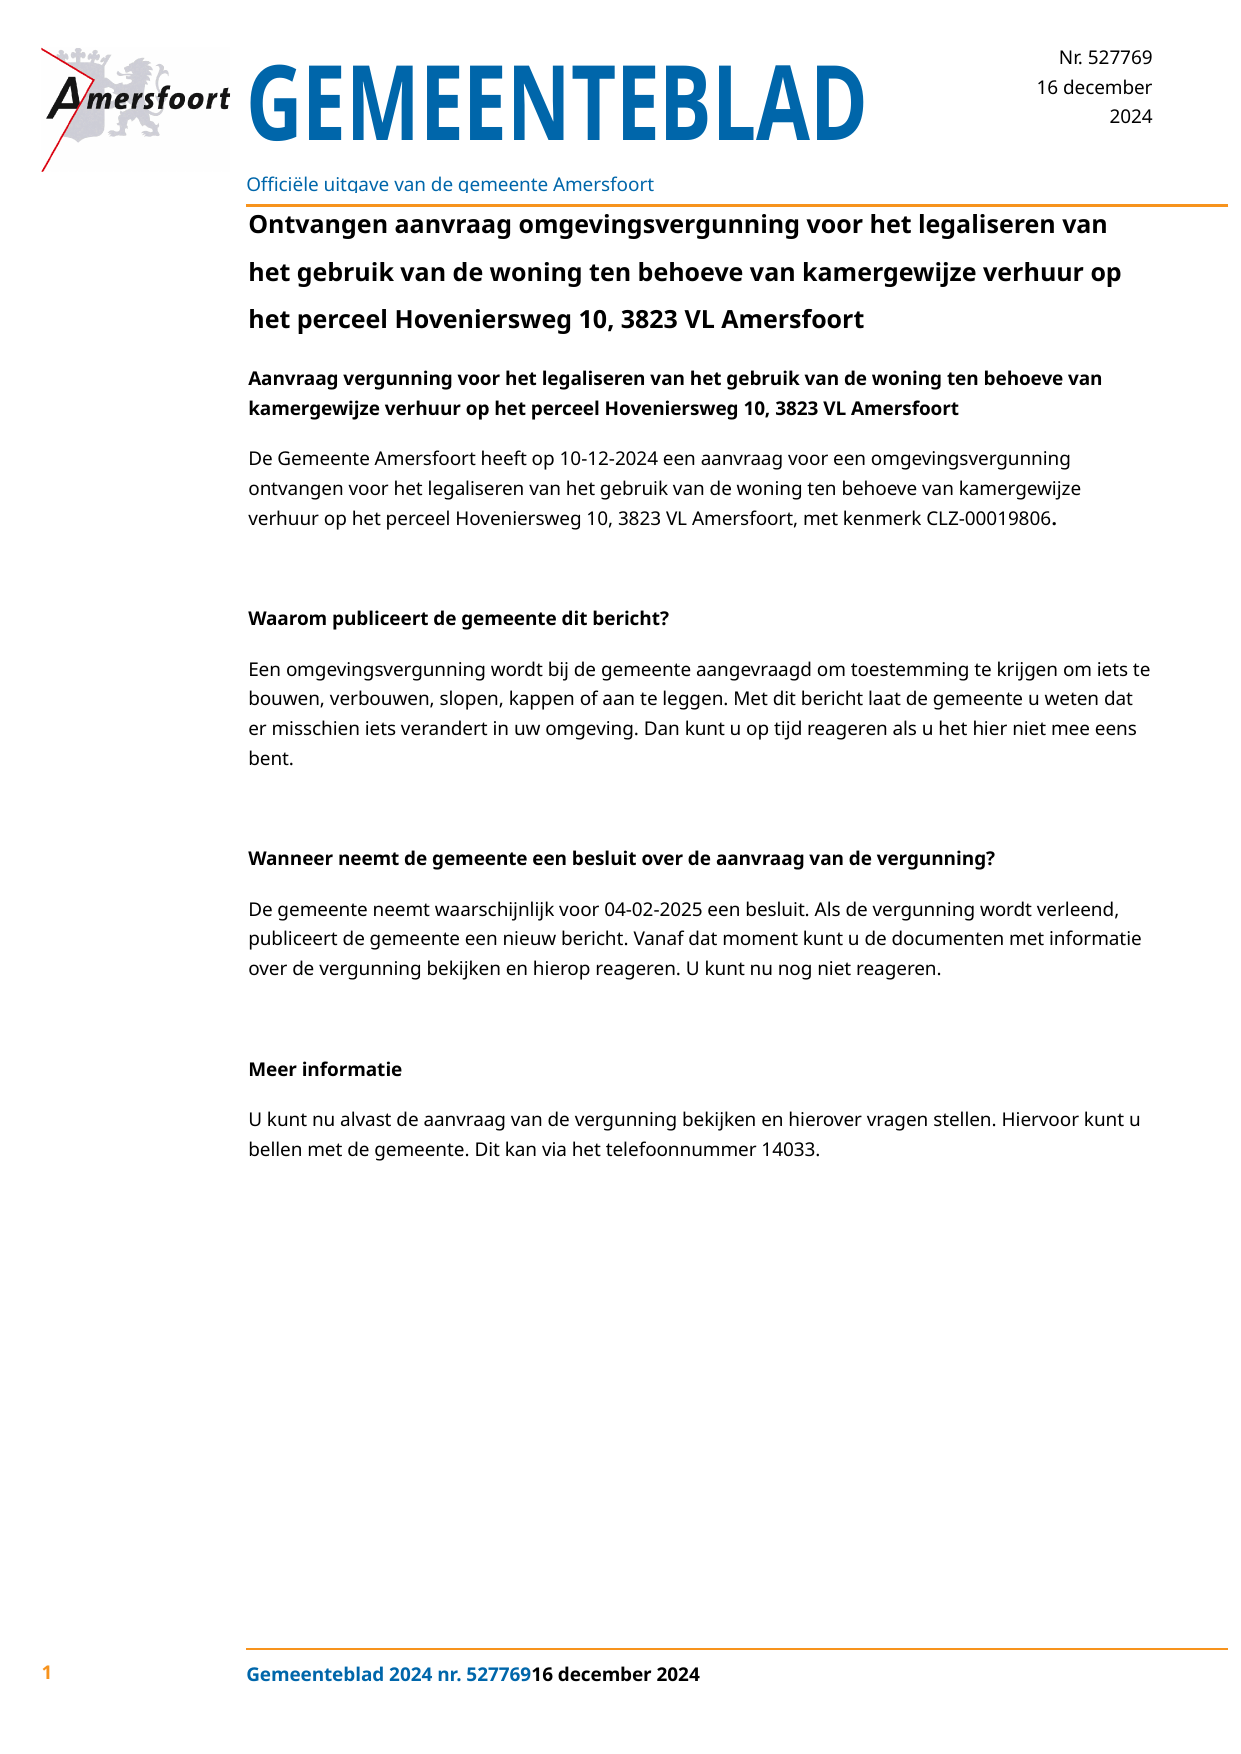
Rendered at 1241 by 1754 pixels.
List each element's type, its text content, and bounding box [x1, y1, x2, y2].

text Meer informatie [248, 1056, 1152, 1082]
text Waarom publiceert de gemeente dit bericht? [248, 606, 1152, 631]
picture [41, 47, 231, 172]
text De Gemeente Amersfoort heeft op 10-12-2024 een aanvraag voor een omgevingsvergunning ontvangen voor het legaliseren van het gebruik van de woning ten behoeve van kamergewijze verhuur op het perceel Hoveniersweg 10, 3823 VL Amersfoort, met kenmerk CLZ-00019806. [248, 446, 1152, 530]
text Wanneer neemt de gemeente een besluit over de aanvraag van de vergunning? [248, 846, 1152, 871]
text Een omgevingsvergunning wordt bij de gemeente aangevraagd om toestemming te krijgen om iets te bouwen, verbouwen, slopen, kappen of aan te leggen. Met dit bericht laat de gemeente u weten dat er misschien iets verandert in uw omgeving. Dan kunt u op tijd reageren als u het hier niet mee eens bent. [248, 656, 1152, 770]
text De gemeente neemt waarschijnlijk voor 04-02-2025 een besluit. Als de vergunning wordt verleend, publiceert de gemeente een nieuw bericht. Vanaf dat moment kunt u de documenten met informatie over de vergunning bekijken en hierop reageren. U kunt nu nog niet reageren. [248, 896, 1152, 981]
text U kunt nu alvast de aanvraag van de vergunning bekijken en hierover vragen stellen. Hiervoor kunt u bellen met de gemeente. Dit kan via het telefoonnummer 14033. [248, 1106, 1152, 1162]
text Ontvangen aanvraag omgevingsvergunning voor het legaliseren van het gebruik van de woning ten behoeve van kamergewijze verhuur op het perceel Hoveniersweg 10, 3823 VL Amersfoort [248, 207, 1152, 336]
text Aanvraag vergunning voor het legaliseren van het gebruik van de woning ten behoeve van kamergewijze verhuur op het perceel Hoveniersweg 10, 3823 VL Amersfoort [248, 366, 1152, 421]
